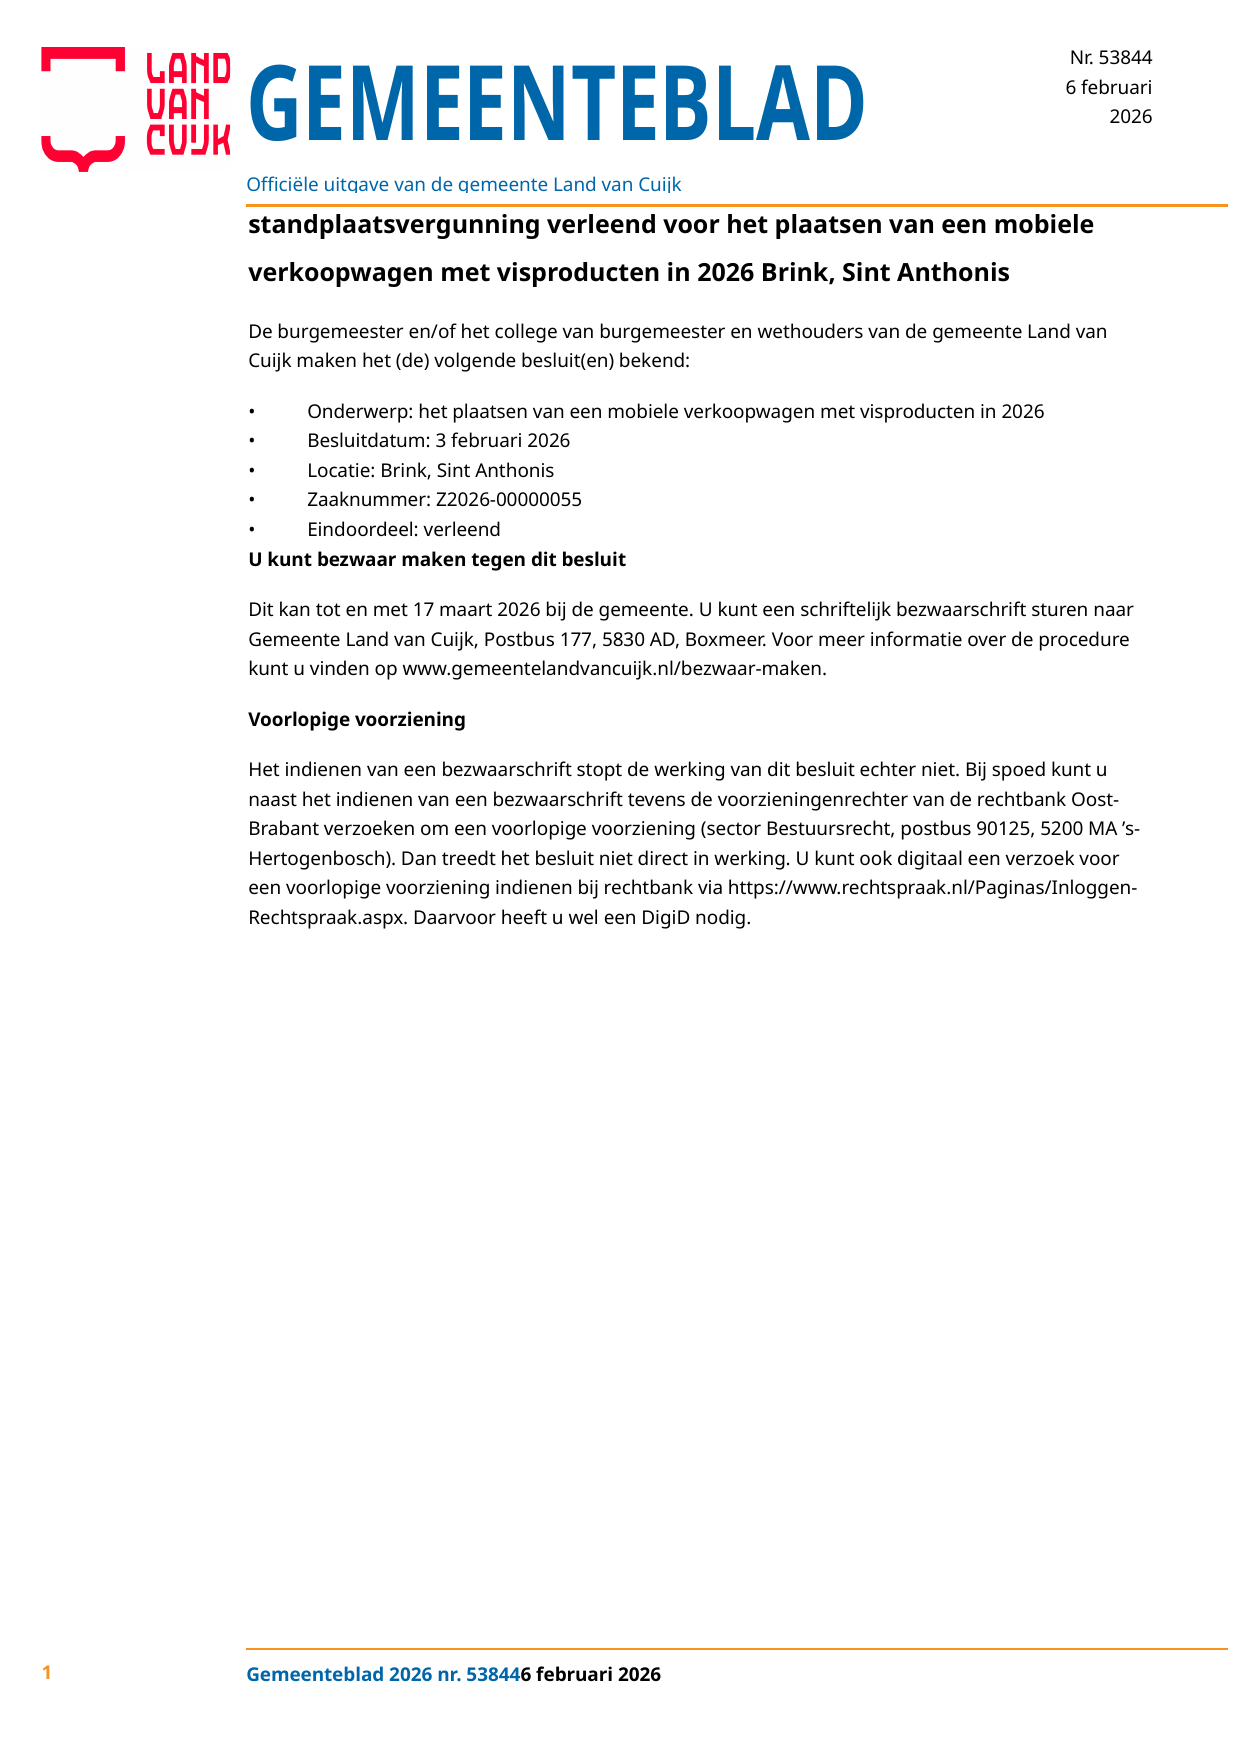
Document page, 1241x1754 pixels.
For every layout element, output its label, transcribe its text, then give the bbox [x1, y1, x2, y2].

text standplaatsvergunning verleend voor het plaatsen van een mobiele verkoopwagen met visproducten in 2026 Brink, Sint Anthonis [248, 207, 1152, 288]
list Onderwerp: het plaatsen van een mobiele verkoopwagen met visproducten in 2026 [248, 398, 1152, 424]
picture [41, 47, 231, 172]
text Het indienen van een bezwaarschrift stopt de werking van dit besluit echter niet. Bij spoed kunt u naast het indienen van een bezwaarschrift tevens de voorzieningenrechter van de rechtbank Oost-Brabant verzoeken om een voorlopige voorziening (sector Bestuursrecht, postbus 90125, 5200 MA ’s-Hertogenbosch). Dan treedt het besluit niet direct in werking. U kunt ook digitaal een verzoek voor een voorlopige voorziening indienen bij rechtbank via https://www.rechtspraak.nl/Paginas/Inloggen-Rechtspraak.aspx. Daarvoor heeft u wel een DigiD nodig. [248, 756, 1152, 930]
list Eindoordeel: verleend [248, 516, 1152, 542]
list Besluitdatum: 3 februari 2026 [248, 427, 1152, 453]
list Zaaknummer: Z2026-00000055 [248, 487, 1152, 512]
text De burgemeester en/of het college van burgemeester en wethouders van de gemeente Land van Cuijk maken het (de) volgende besluit(en) bekend: [248, 318, 1152, 373]
text Dit kan tot en met 17 maart 2026 bij de gemeente. U kunt een schriftelijk bezwaarschrift sturen naar Gemeente Land van Cuijk, Postbus 177, 5830 AD, Boxmeer. Voor meer informatie over de procedure kunt u vinden op www.gemeentelandvancuijk.nl/bezwaar-maken. [248, 596, 1152, 681]
text U kunt bezwaar maken tegen dit besluit [248, 546, 1152, 572]
text Voorlopige voorziening [248, 706, 1152, 732]
list Locatie: Brink, Sint Anthonis [248, 457, 1152, 483]
